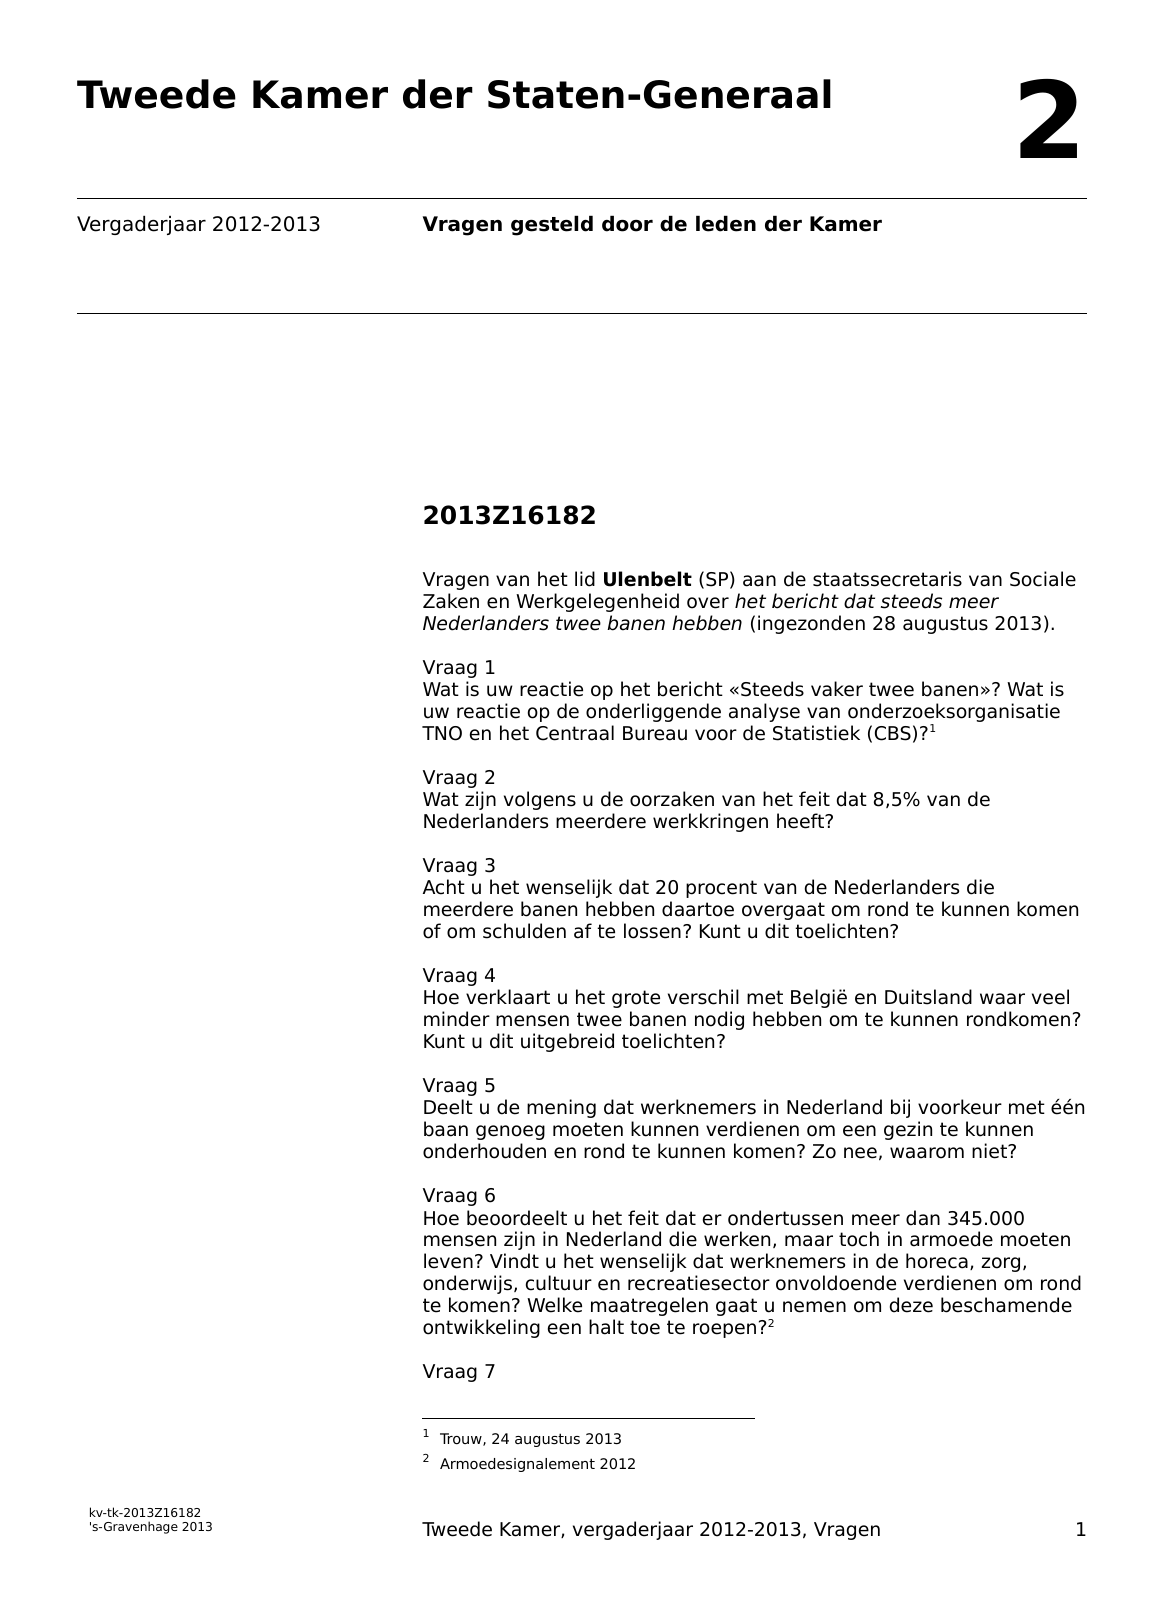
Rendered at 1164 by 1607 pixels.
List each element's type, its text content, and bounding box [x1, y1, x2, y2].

text 2013Z16182 [422, 501, 1087, 531]
table_cell Vragen gesteld door de leden der Kamer [422, 199, 1087, 313]
text Vragen van het lid Ulenbelt (SP) aan de staatssecretaris van Sociale Zaken en Werkgelegenheid over het bericht dat steeds meer Nederlanders twee banen hebben (ingezonden 28 augustus 2013). [422, 569, 1087, 635]
table_header 2 [886, 59, 1087, 198]
text Acht u het wenselijk dat 20 procent van de Nederlanders die meerdere banen hebben daartoe overgaat om rond te kunnen komen of om schulden af te lossen? Kunt u dit toelichten? [422, 877, 1087, 943]
text Vraag 4 [422, 965, 1087, 987]
text Vraag 1 [422, 657, 1087, 679]
text Wat is uw reactie op het bericht «Steeds vaker twee banen»? Wat is uw reactie op de onderliggende analyse van onderzoeksorganisatie TNO en het Centraal Bureau voor de Statistiek (CBS)? [422, 679, 1087, 745]
text kv-tk-2013Z16182 [88, 1506, 323, 1520]
text Vraag 6 [422, 1185, 1087, 1207]
text Armoedesignalement 2012 [422, 1452, 1087, 1474]
table_cell Vergaderjaar 2012-2013 [77, 199, 422, 313]
text Hoe beoordeelt u het feit dat er ondertussen meer dan 345.000 mensen zijn in Nederland die werken, maar toch in armoede moeten leven? Vindt u het wenselijk dat werknemers in de horeca, zorg, onderwijs, cultuur en recreatiesector onvoldoende verdienen om rond te komen? Welke maatregelen gaat u nemen om deze beschamende ontwikkeling een halt toe te roepen? [422, 1207, 1087, 1339]
text Vraag 2 [422, 767, 1087, 789]
text Deelt u de mening dat werknemers in Nederland bij voorkeur met één baan genoeg moeten kunnen verdienen om een gezin te kunnen onderhouden en rond te kunnen komen? Zo nee, waarom niet? [422, 1097, 1087, 1163]
table_header Tweede Kamer der Staten-Generaal [77, 59, 886, 198]
text 's-Gravenhage 2013 [88, 1520, 323, 1534]
text Hoe verklaart u het grote verschil met België en Duitsland waar veel minder mensen twee banen nodig hebben om te kunnen rondkomen? Kunt u dit uitgebreid toelichten? [422, 987, 1087, 1053]
text Vraag 7 [422, 1361, 1087, 1383]
text Vraag 5 [422, 1075, 1087, 1097]
text Wat zijn volgens u de oorzaken van het feit dat 8,5% van de Nederlanders meerdere werkkringen heeft? [422, 789, 1087, 833]
text Trouw, 24 augustus 2013 [422, 1427, 1087, 1449]
text Vraag 3 [422, 855, 1087, 877]
